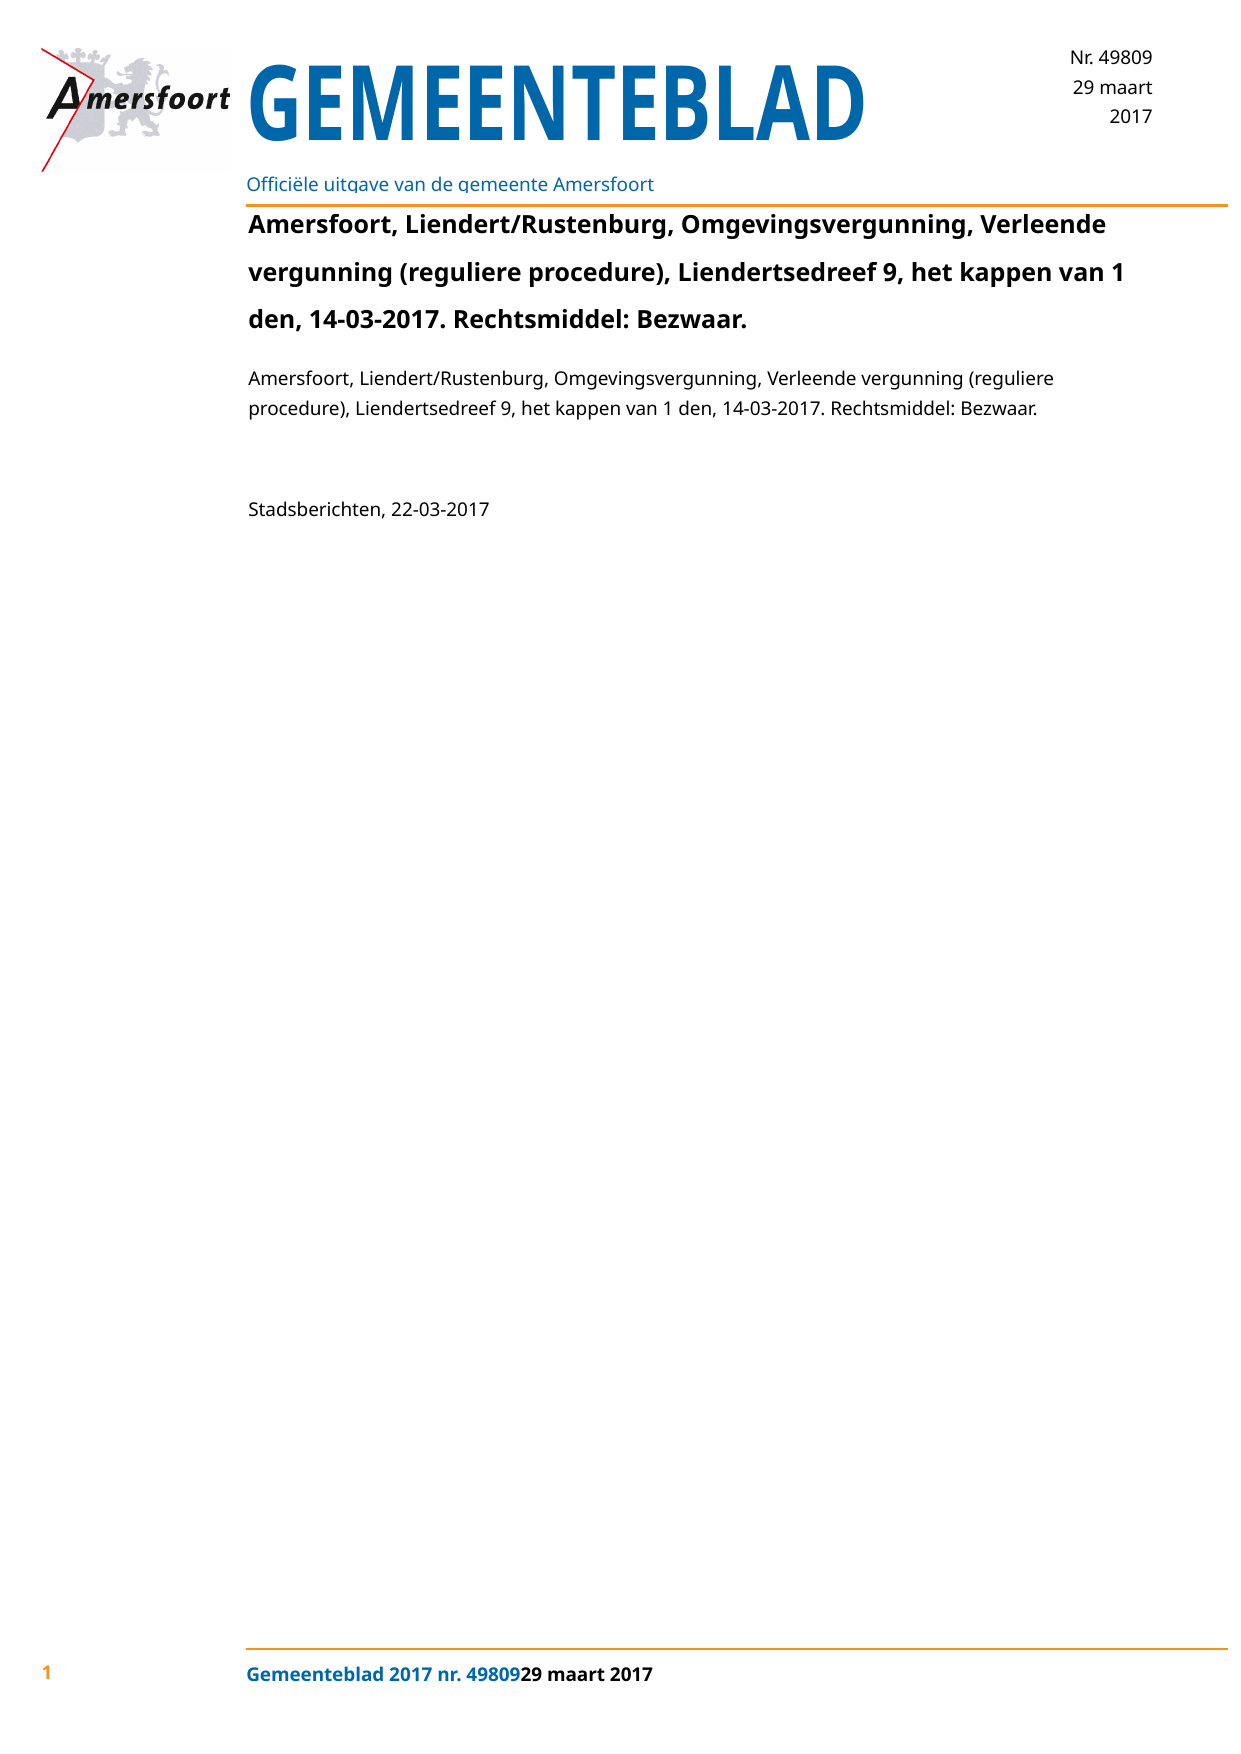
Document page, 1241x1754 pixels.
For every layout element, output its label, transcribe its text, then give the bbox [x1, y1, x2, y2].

text Stadsberichten, 22-03-2017 [248, 496, 1152, 522]
text Amersfoort, Liendert/Rustenburg, Omgevingsvergunning, Verleende vergunning (reguliere procedure), Liendertsedreef 9, het kappen van 1 den, 14-03-2017. Rechtsmiddel: Bezwaar. [248, 366, 1152, 421]
text Amersfoort, Liendert/Rustenburg, Omgevingsvergunning, Verleende vergunning (reguliere procedure), Liendertsedreef 9, het kappen van 1 den, 14-03-2017. Rechtsmiddel: Bezwaar. [248, 207, 1152, 336]
picture [41, 47, 231, 172]
